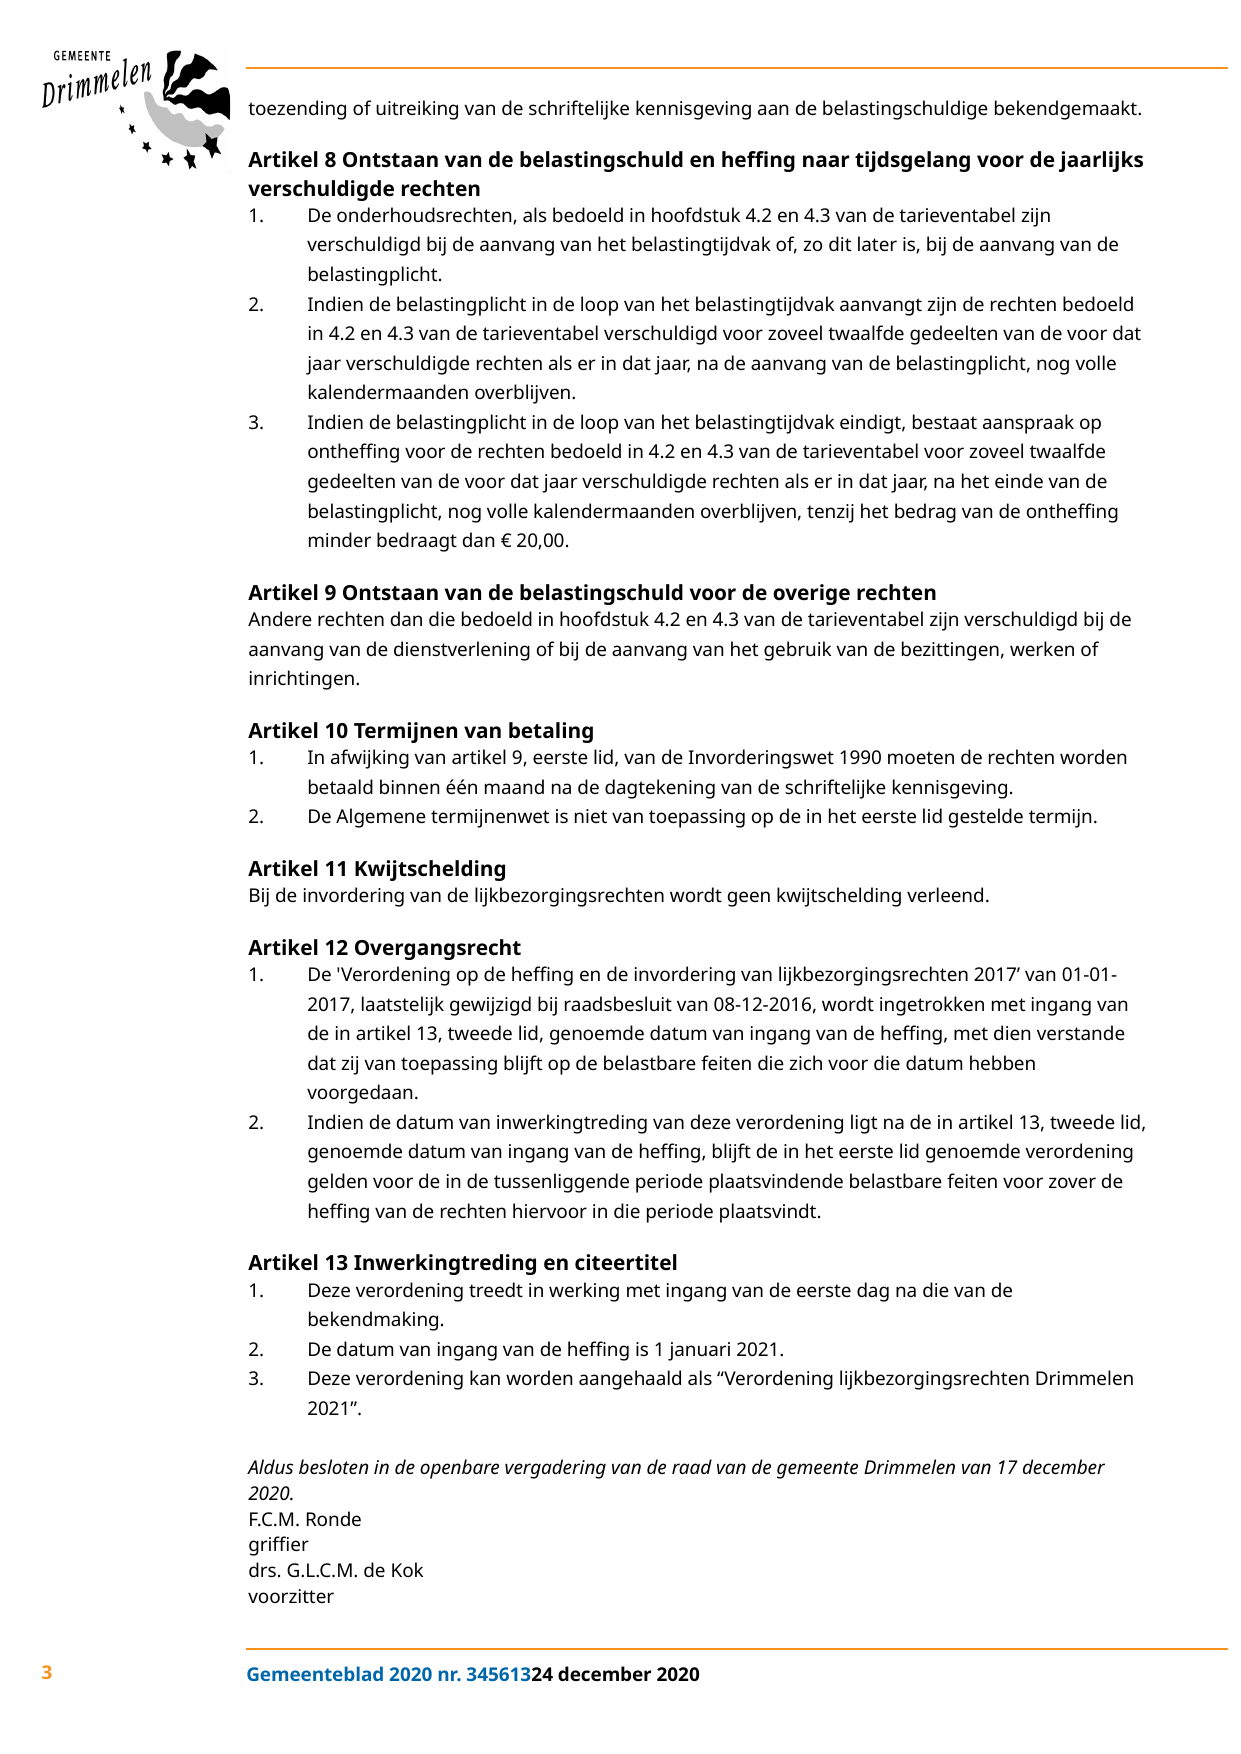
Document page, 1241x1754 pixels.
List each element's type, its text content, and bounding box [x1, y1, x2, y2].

list Indien de belastingplicht in de loop van het belastingtijdvak aanvangt zijn de rechten bedoeld in 4.2 en 4.3 van de tarieventabel verschuldigd voor zoveel twaalfde gedeelten van de voor dat jaar verschuldigde rechten als er in dat jaar, na de aanvang van de belastingplicht, nog volle kalendermaanden overblijven. [248, 291, 1152, 405]
list De datum van ingang van de heffing is 1 januari 2021. [248, 1336, 1152, 1362]
text Artikel 10 Termijnen van betaling [248, 716, 1152, 744]
text Aldus besloten in de openbare vergadering van de raad van de gemeente Drimmelen van 17 december 2020. [248, 1454, 1152, 1506]
list De 'Verordening op de heffing en de invordering van lijkbezorgingsrechten 2017’ van 01-01-2017, laatstelijk gewijzigd bij raadsbesluit van 08-12-2016, wordt ingetrokken met ingang van de in artikel 13, tweede lid, genoemde datum van ingang van de heffing, met dien verstande dat zij van toepassing blijft op de belastbare feiten die zich voor die datum hebben voorgedaan. [248, 961, 1152, 1105]
text Artikel 12 Overgangsrecht [248, 933, 1152, 961]
list De onderhoudsrechten, als bedoeld in hoofdstuk 4.2 en 4.3 van de tarieventabel zijn verschuldigd bij de aanvang van het belastingtijdvak of, zo dit later is, bij de aanvang van de belastingplicht. [248, 202, 1152, 287]
text Artikel 11 Kwijtschelding [248, 854, 1152, 882]
text Bij de invordering van de lijkbezorgingsrechten wordt geen kwijtschelding verleend. [248, 882, 1152, 908]
text voorzitter [248, 1583, 1152, 1609]
list Deze verordening kan worden aangehaald als “Verordening lijkbezorgingsrechten Drimmelen 2021”. [248, 1366, 1152, 1421]
text Artikel 13 Inwerkingtreding en citeertitel [248, 1248, 1152, 1277]
list Deze verordening treedt in werking met ingang van de eerste dag na die van de bekendmaking. [248, 1277, 1152, 1332]
list Indien de belastingplicht in de loop van het belastingtijdvak eindigt, bestaat aanspraak op ontheffing voor de rechten bedoeld in 4.2 en 4.3 van de tarieventabel voor zoveel twaalfde gedeelten van de voor dat jaar verschuldigde rechten als er in dat jaar, na het einde van de belastingplicht, nog volle kalendermaanden overblijven, tenzij het bedrag van de ontheffing minder bedraagt dan € 20,00. [248, 409, 1152, 553]
text griffier [248, 1531, 1152, 1557]
list Indien de datum van inwerkingtreding van deze verordening ligt na de in artikel 13, tweede lid, genoemde datum van ingang van de heffing, blijft de in het eerste lid genoemde verordening gelden voor de in de tussenliggende periode plaatsvindende belastbare feiten voor zover de heffing van de rechten hiervoor in die periode plaatsvindt. [248, 1109, 1152, 1224]
text Artikel 9 Ontstaan van de belastingschuld voor de overige rechten [248, 578, 1152, 606]
text toezending of uitreiking van de schriftelijke kennisgeving aan de belastingschuldige bekendgemaakt. [248, 95, 1152, 121]
text Andere rechten dan die bedoeld in hoofdstuk 4.2 en 4.3 van de tarieventabel zijn verschuldigd bij de aanvang van de dienstverlening of bij de aanvang van het gebruik van de bezittingen, werken of inrichtingen. [248, 606, 1152, 691]
text Artikel 8 Ontstaan van de belastingschuld en heffing naar tijdsgelang voor de jaarlijks verschuldigde rechten [248, 145, 1152, 202]
picture [41, 47, 231, 172]
text F.C.M. Ronde [248, 1506, 1152, 1531]
list De Algemene termijnenwet is niet van toepassing op de in het eerste lid gestelde termijn. [248, 803, 1152, 829]
text drs. G.L.C.M. de Kok [248, 1557, 1152, 1583]
list In afwijking van artikel 9, eerste lid, van de Invorderingswet 1990 moeten de rechten worden betaald binnen één maand na de dagtekening van de schriftelijke kennisgeving. [248, 744, 1152, 800]
